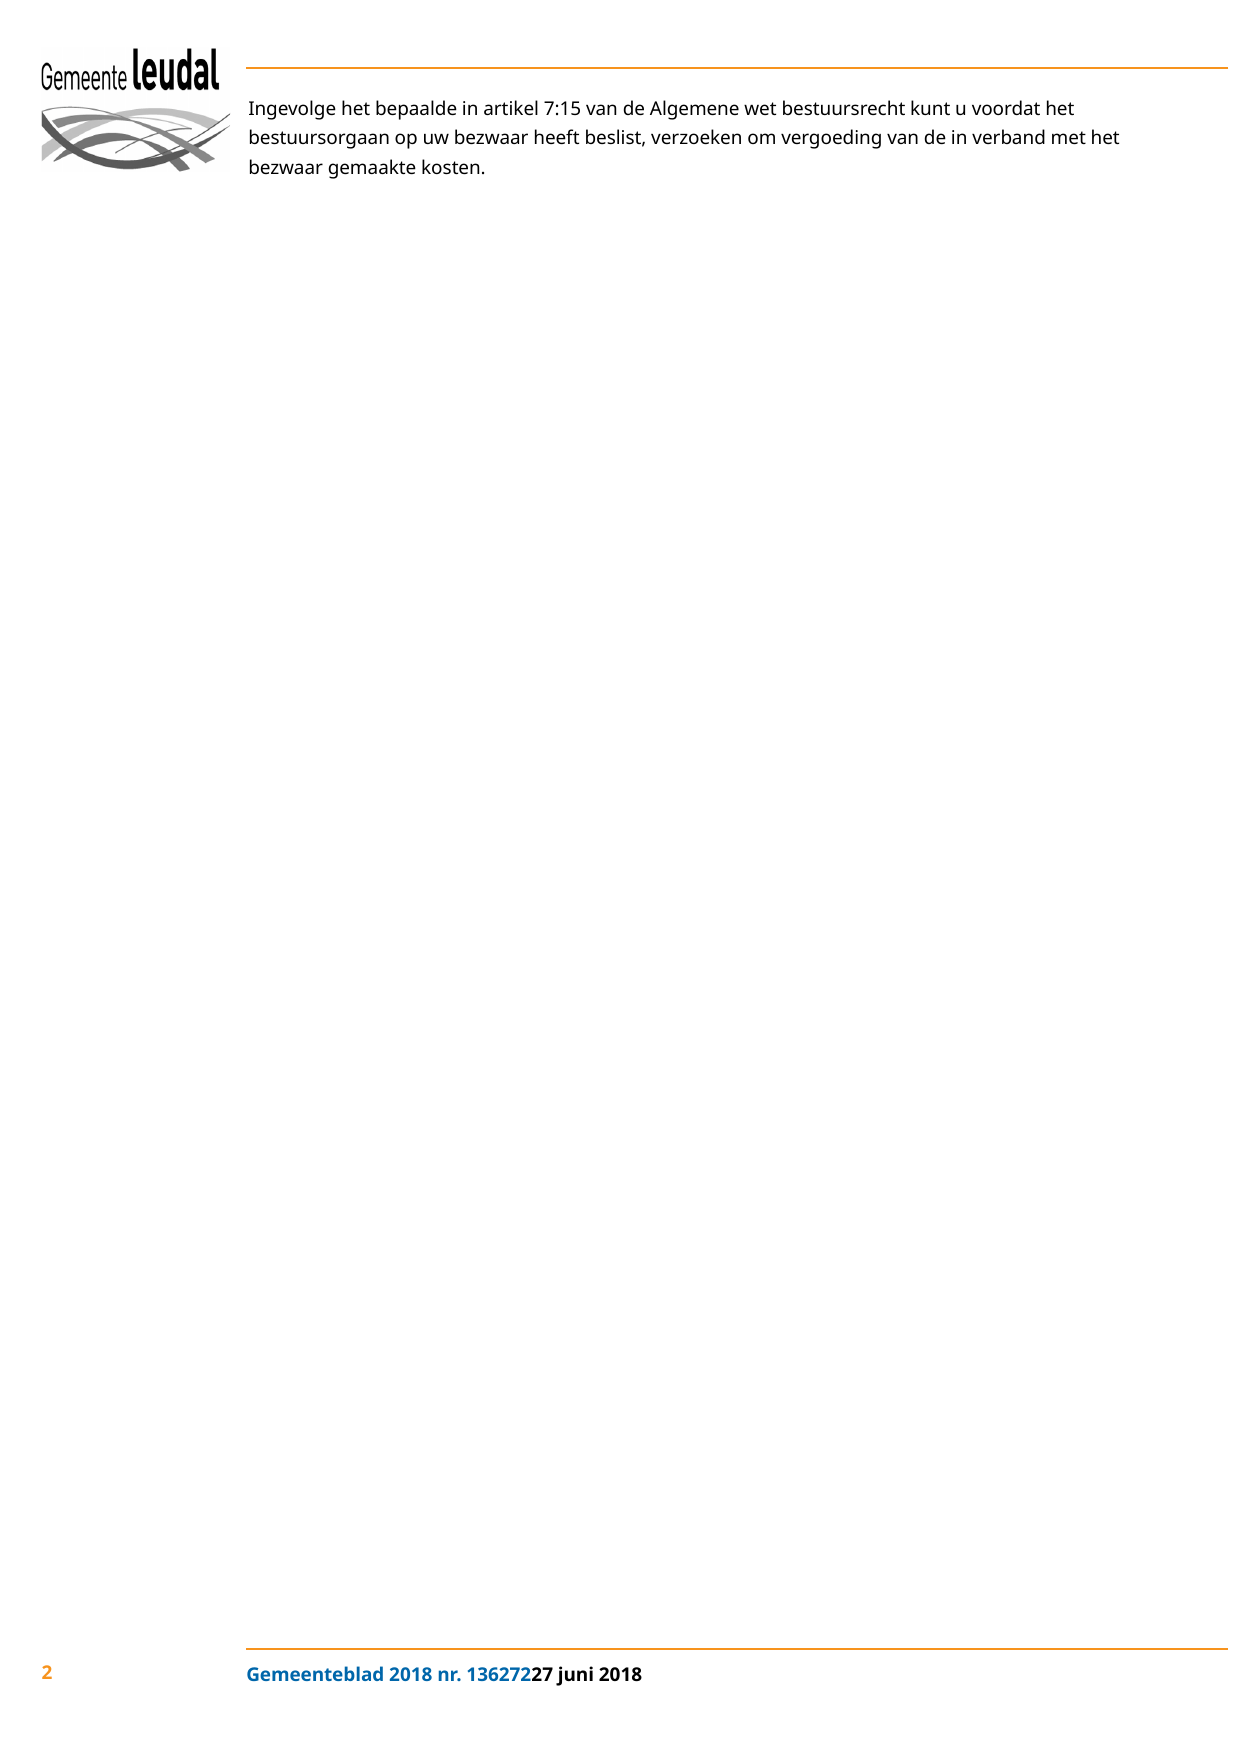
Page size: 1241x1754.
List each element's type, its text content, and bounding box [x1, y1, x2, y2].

text Ingevolge het bepaalde in artikel 7:15 van de Algemene wet bestuursrecht kunt u voordat het bestuursorgaan op uw bezwaar heeft beslist, verzoeken om vergoeding van de in verband met het bezwaar gemaakte kosten. [248, 95, 1152, 180]
picture [41, 47, 231, 172]
